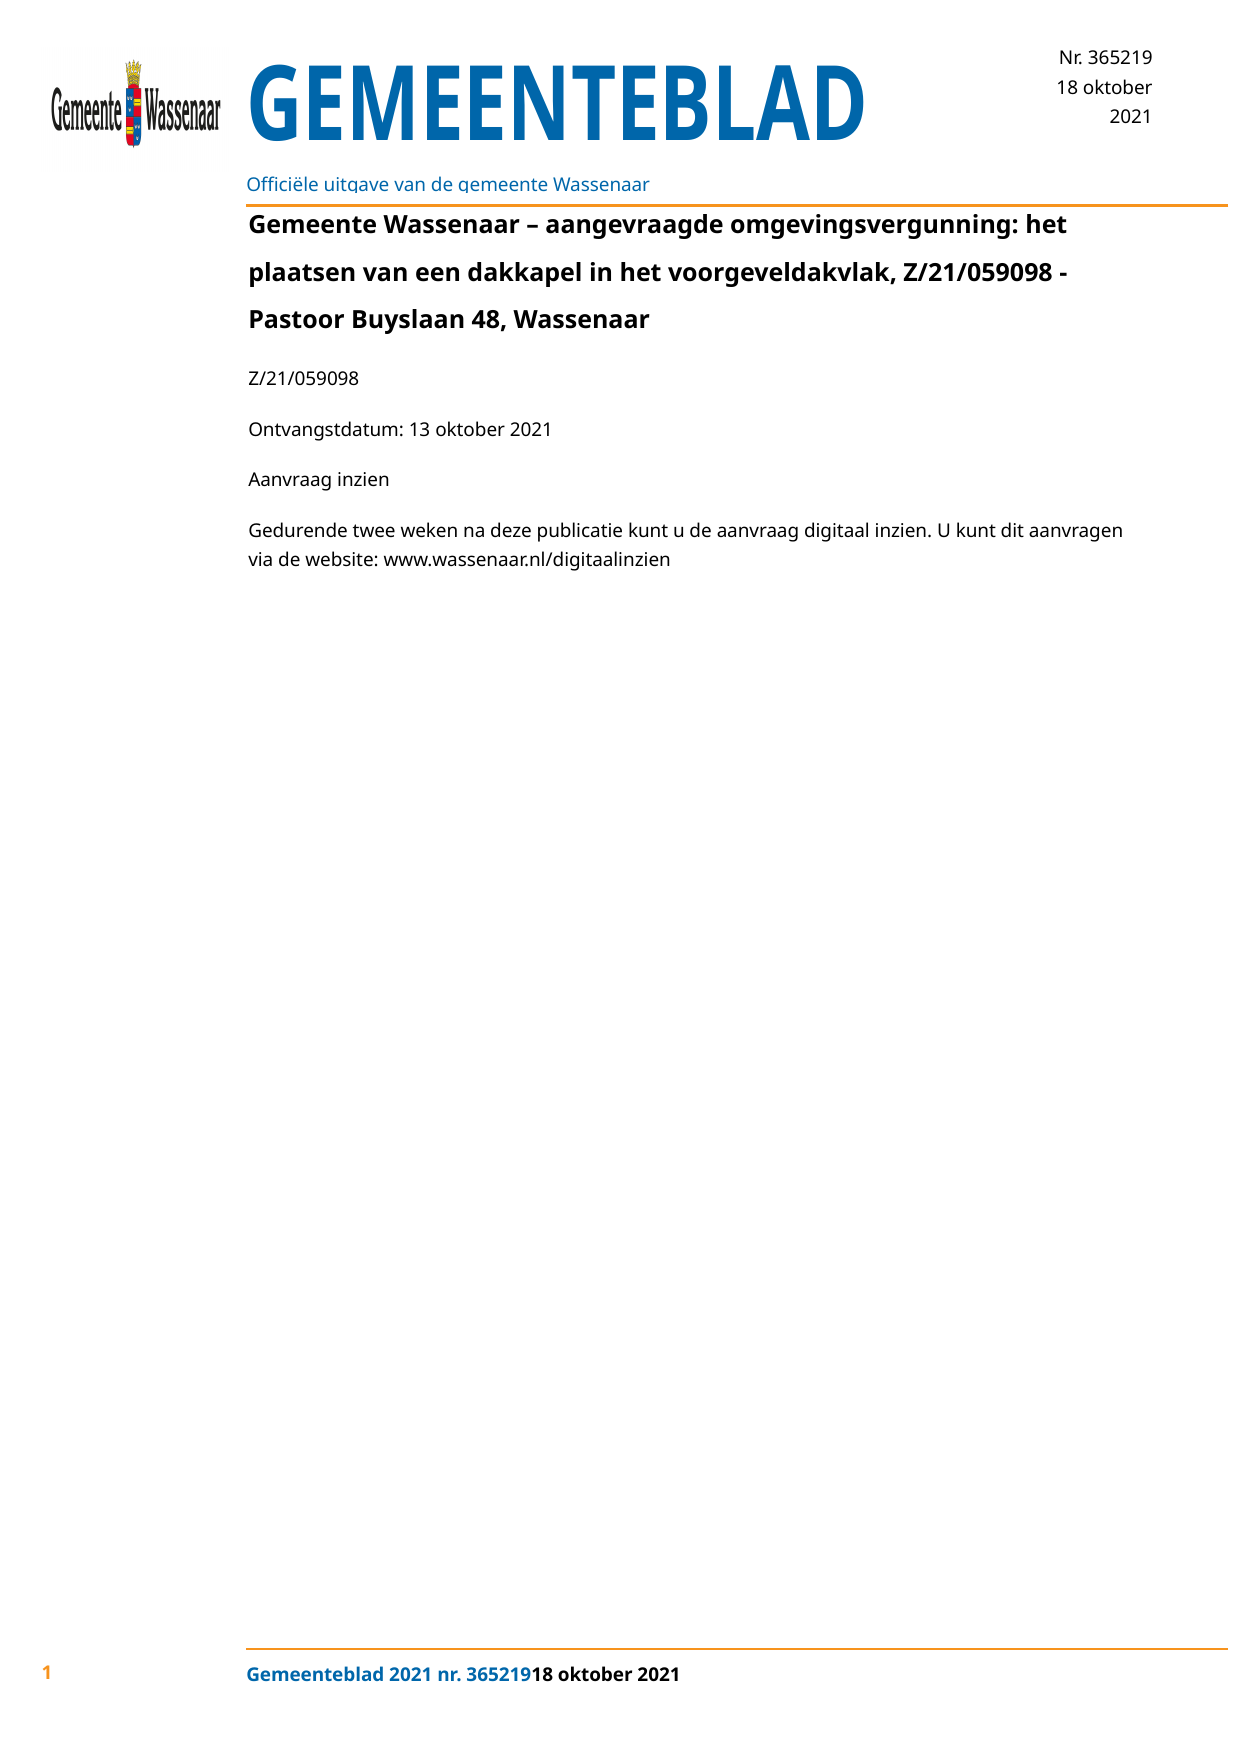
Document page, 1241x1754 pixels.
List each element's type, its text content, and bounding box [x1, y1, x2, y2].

picture [41, 47, 231, 172]
text Ontvangstdatum: 13 oktober 2021 [248, 416, 1152, 442]
text Aanvraag inzien [248, 466, 1152, 492]
text Gedurende twee weken na deze publicatie kunt u de aanvraag digitaal inzien. U kunt dit aanvragen via de website: www.wassenaar.nl/digitaalinzien [248, 517, 1152, 572]
text Gemeente Wassenaar – aangevraagde omgevingsvergunning: het plaatsen van een dakkapel in het voorgeveldakvlak, Z/21/059098 - Pastoor Buyslaan 48, Wassenaar [248, 207, 1152, 336]
text Z/21/059098 [248, 366, 1152, 391]
